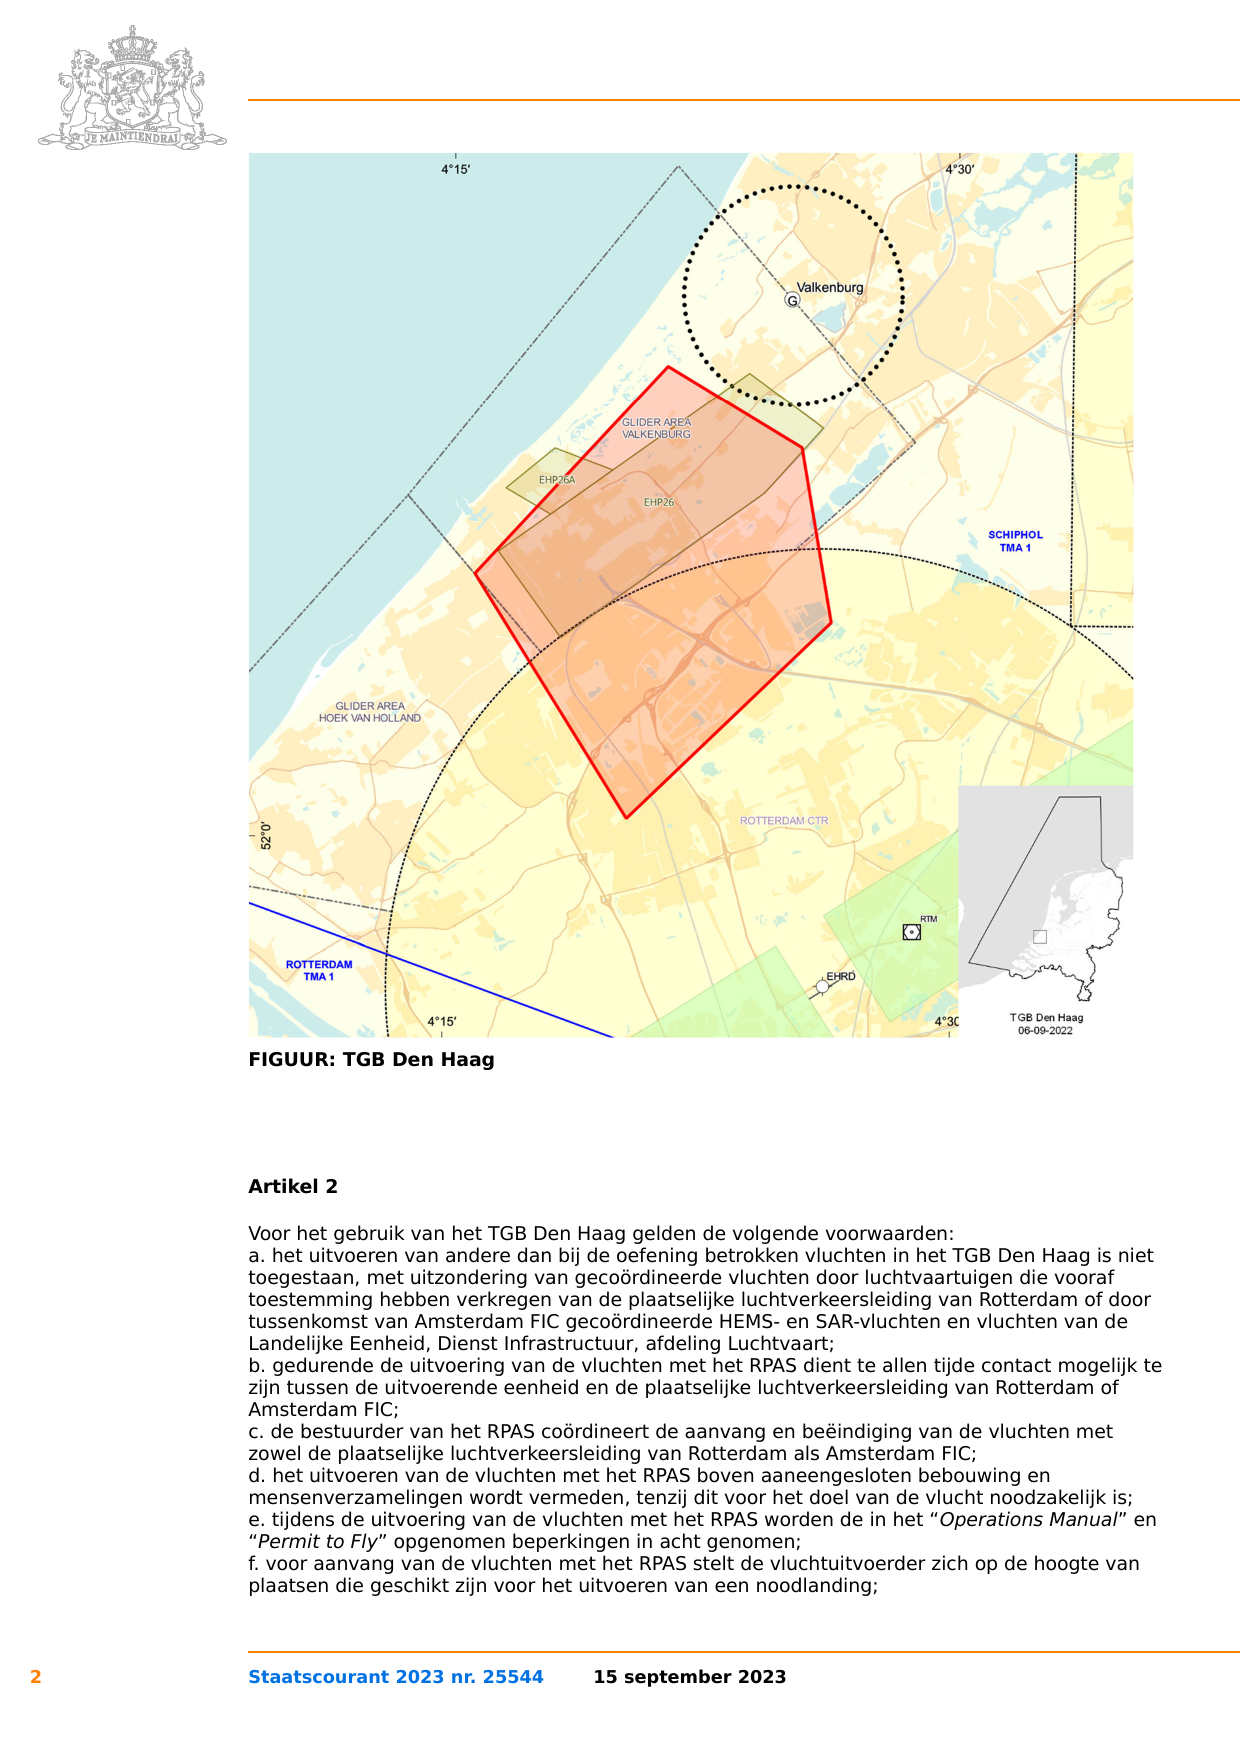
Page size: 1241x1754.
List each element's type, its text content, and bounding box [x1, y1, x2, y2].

text b. gedurende de uitvoering van de vluchten met het RPAS dient te allen tijde contact mogelijk te zijn tussen de uitvoerende eenheid en de plaatselijke luchtverkeersleiding van Rotterdam of Amsterdam FIC; [248, 1355, 1163, 1421]
text d. het uitvoeren van de vluchten met het RPAS boven aaneengesloten bebouwing en mensenverzamelingen wordt vermeden, tenzij dit voor het doel van de vlucht noodzakelijk is; [248, 1465, 1163, 1509]
text f. voor aanvang van de vluchten met het RPAS stelt de vluchtuitvoerder zich op de hoogte van plaatsen die geschikt zijn voor het uitvoeren van een noodlanding; [248, 1553, 1163, 1597]
text Voor het gebruik van het TGB Den Haag gelden de volgende voorwaarden: [248, 1223, 1163, 1245]
text c. de bestuurder van het RPAS coördineert de aanvang en beëindiging van de vluchten met zowel de plaatselijke luchtverkeersleiding van Rotterdam als Amsterdam FIC; [248, 1421, 1163, 1465]
picture [38, 25, 227, 150]
picture [248, 151, 1134, 1038]
subtitle Artikel 2 [248, 1176, 1163, 1198]
text a. het uitvoeren van andere dan bij de oefening betrokken vluchten in het TGB Den Haag is niet toegestaan, met uitzondering van gecoördineerde vluchten door luchtvaartuigen die vooraf toestemming hebben verkregen van de plaatselijke luchtverkeersleiding van Rotterdam of door tussenkomst van Amsterdam FIC gecoördineerde HEMS- en SAR-vluchten en vluchten van de Landelijke Eenheid, Dienst Infrastructuur, afdeling Luchtvaart; [248, 1245, 1163, 1355]
text FIGUUR: TGB Den Haag [248, 1049, 1134, 1071]
text e. tijdens de uitvoering van de vluchten met het RPAS worden de in het “Operations Manual” en “Permit to Fly” opgenomen beperkingen in acht genomen; [248, 1509, 1163, 1553]
